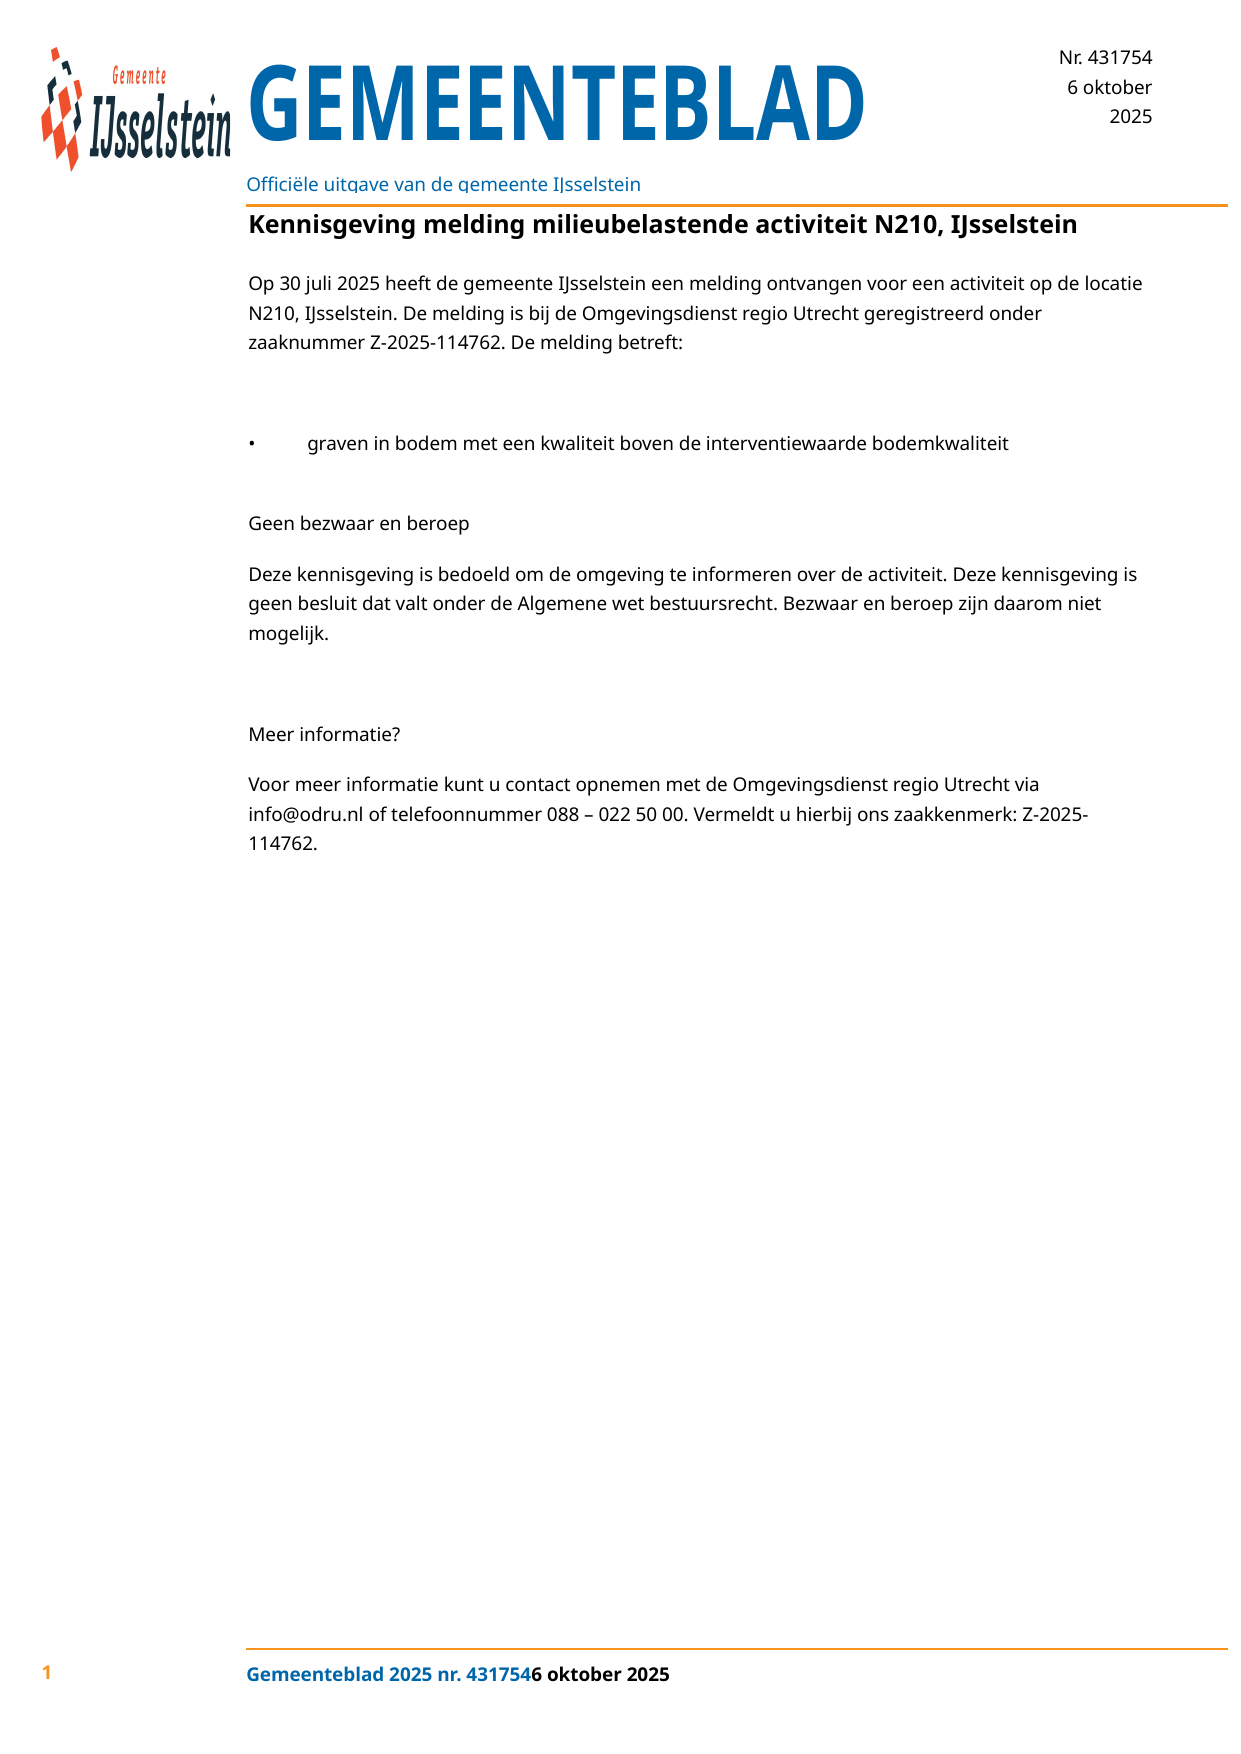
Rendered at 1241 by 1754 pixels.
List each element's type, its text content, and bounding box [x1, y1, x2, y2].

text Meer informatie? [248, 721, 1152, 746]
text Op 30 juli 2025 heeft de gemeente IJsselstein een melding ontvangen voor een activiteit op de locatie N210, IJsselstein. De melding is bij de Omgevingsdienst regio Utrecht geregistreerd onder zaaknummer Z-2025-114762. De melding betreft: [248, 270, 1152, 355]
picture [41, 47, 231, 172]
text Kennisgeving melding milieubelastende activiteit N210, IJsselstein [248, 207, 1152, 241]
text Geen bezwaar en beroep [248, 510, 1152, 536]
text Voor meer informatie kunt u contact opnemen met de Omgevingsdienst regio Utrecht via info@odru.nl of telefoonnummer 088 – 022 50 00. Vermeldt u hierbij ons zaakkenmerk: Z-2025-114762. [248, 771, 1152, 856]
text Deze kennisgeving is bedoeld om de omgeving te informeren over de activiteit. Deze kennisgeving is geen besluit dat valt onder de Algemene wet bestuursrecht. Bezwaar en beroep zijn daarom niet mogelijk. [248, 561, 1152, 646]
list graven in bodem met een kwaliteit boven de interventiewaarde bodemkwaliteit [248, 430, 1152, 456]
